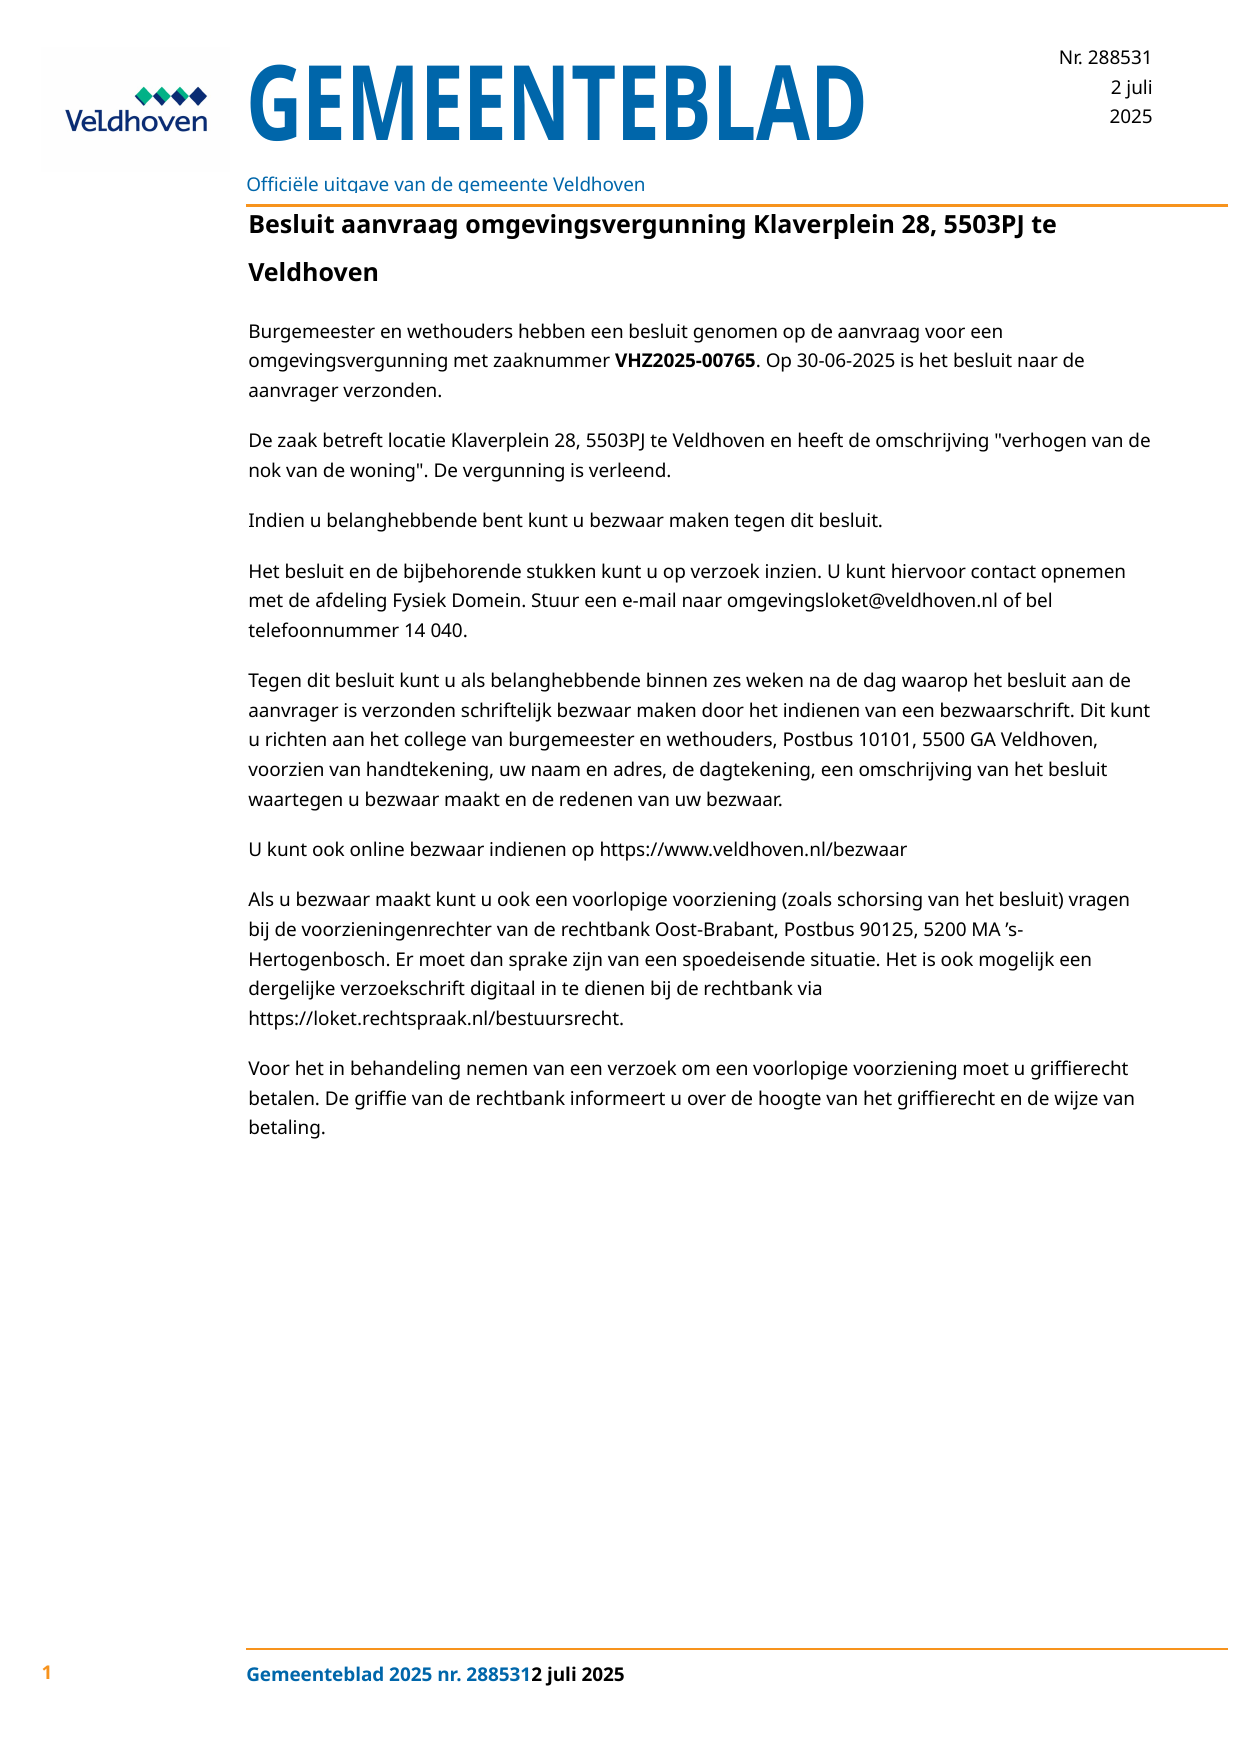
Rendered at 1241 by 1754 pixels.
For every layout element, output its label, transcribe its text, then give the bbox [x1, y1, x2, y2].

text Als u bezwaar maakt kunt u ook een voorlopige voorziening (zoals schorsing van het besluit) vragen bij de voorzieningenrechter van de rechtbank Oost-Brabant, Postbus 90125, 5200 MA ’s-Hertogenbosch. Er moet dan sprake zijn van een spoedeisende situatie. Het is ook mogelijk een dergelijke verzoekschrift digitaal in te dienen bij de rechtbank via https://loket.rechtspraak.nl/bestuursrecht. [248, 887, 1152, 1031]
text De zaak betreft locatie Klaverplein 28, 5503PJ te Veldhoven en heeft de omschrijving "verhogen van de nok van de woning". De vergunning is verleend. [248, 427, 1152, 483]
text Tegen dit besluit kunt u als belanghebbende binnen zes weken na de dag waarop het besluit aan de aanvrager is verzonden schriftelijk bezwaar maken door het indienen van een bezwaarschrift. Dit kunt u richten aan het college van burgemeester en wethouders, Postbus 10101, 5500 GA Veldhoven, voorzien van handtekening, uw naam en adres, de dagtekening, een omschrijving van het besluit waartegen u bezwaar maakt en de redenen van uw bezwaar. [248, 667, 1152, 812]
text Voor het in behandeling nemen van een verzoek om een voorlopige voorziening moet u griffierecht betalen. De griffie van de rechtbank informeert u over de hoogte van het griffierecht en de wijze van betaling. [248, 1055, 1152, 1140]
text Burgemeester en wethouders hebben een besluit genomen op de aanvraag voor een omgevingsvergunning met zaaknummer VHZ2025-00765. Op 30-06-2025 is het besluit naar de aanvrager verzonden. [248, 318, 1152, 403]
text Het besluit en de bijbehorende stukken kunt u op verzoek inzien. U kunt hiervoor contact opnemen met de afdeling Fysiek Domein. Stuur een e-mail naar omgevingsloket@veldhoven.nl of bel telefoonnummer 14 040. [248, 558, 1152, 643]
text Besluit aanvraag omgevingsvergunning Klaverplein 28, 5503PJ te Veldhoven [248, 207, 1152, 288]
text Indien u belanghebbende bent kunt u bezwaar maken tegen dit besluit. [248, 507, 1152, 533]
text U kunt ook online bezwaar indienen op https://www.veldhoven.nl/bezwaar [248, 836, 1152, 862]
picture [41, 47, 231, 172]
